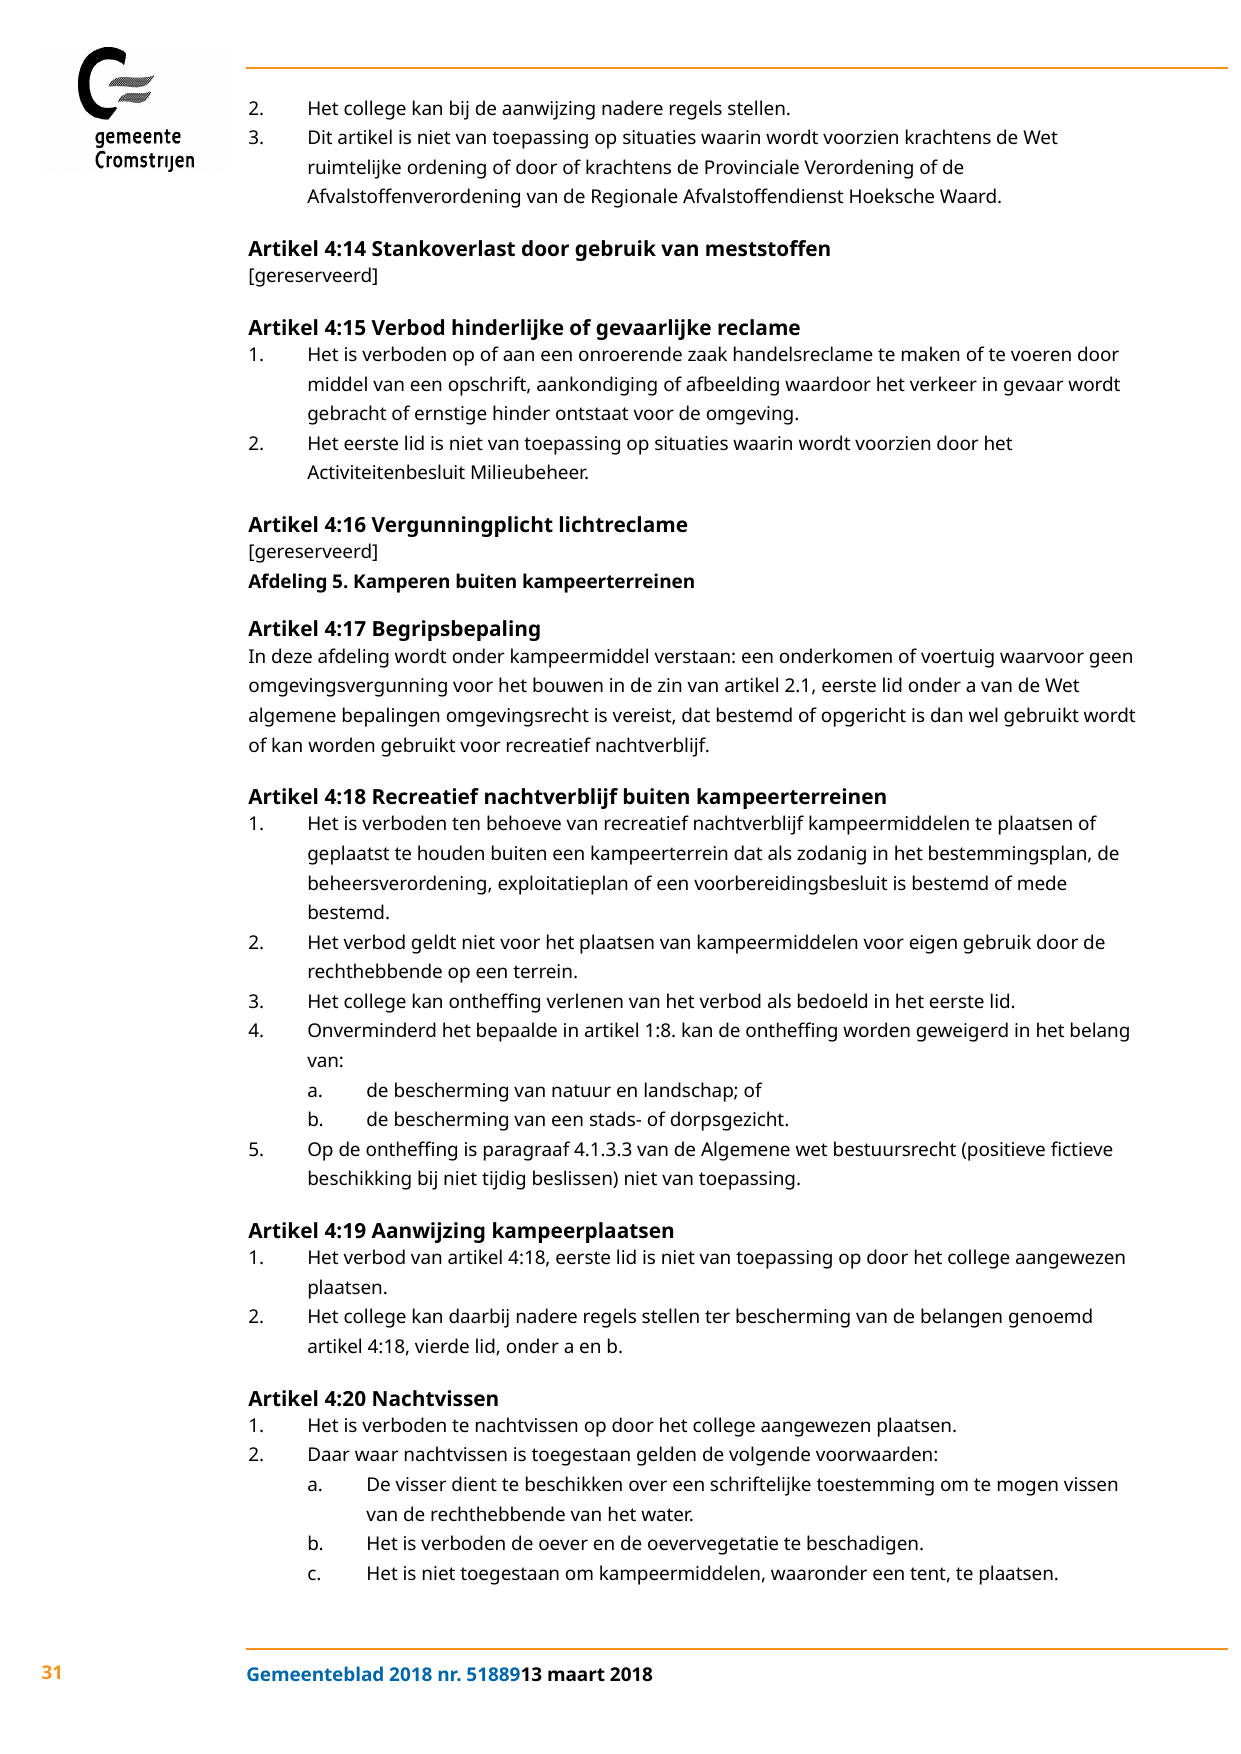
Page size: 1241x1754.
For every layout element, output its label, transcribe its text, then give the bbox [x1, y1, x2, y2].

list Daar waar nachtvissen is toegestaan gelden de volgende voorwaarden: [248, 1442, 1152, 1467]
list de bescherming van natuur en landschap; of [307, 1077, 1152, 1103]
list Het college kan bij de aanwijzing nadere regels stellen. [248, 95, 1152, 121]
list Dit artikel is niet van toepassing op situaties waarin wordt voorzien krachtens de Wet ruimtelijke ordening of door of krachtens de Provinciale Verordening of de Afvalstoffenverordening van de Regionale Afvalstoffendienst Hoeksche Waard. [248, 124, 1152, 209]
text Artikel 4:15 Verbod hinderlijke of gevaarlijke reclame [248, 313, 1152, 341]
list Het is verboden op of aan een onroerende zaak handelsreclame te maken of te voeren door middel van een opschrift, aankondiging of afbeelding waardoor het verkeer in gevaar wordt gebracht of ernstige hinder ontstaat voor de omgeving. [248, 341, 1152, 426]
list Onverminderd het bepaalde in artikel 1:8. kan de ontheffing worden geweigerd in het belang van: [248, 1018, 1152, 1073]
list Het is verboden te nachtvissen op door het college aangewezen plaatsen. [248, 1412, 1152, 1438]
list Het is verboden ten behoeve van recreatief nachtverblijf kampeermiddelen te plaatsen of geplaatst te houden buiten een kampeerterrein dat als zodanig in het bestemmingsplan, de beheersverordening, exploitatieplan of een voorbereidingsbesluit is bestemd of mede bestemd. [248, 811, 1152, 925]
text Artikel 4:20 Nachtvissen [248, 1384, 1152, 1412]
text In deze afdeling wordt onder kampeermiddel verstaan: een onderkomen of voertuig waarvoor geen omgevingsvergunning voor het bouwen in de zin van artikel 2.1, eerste lid onder a van de Wet algemene bepalingen omgevingsrecht is vereist, dat bestemd of opgericht is dan wel gebruikt wordt of kan worden gebruikt voor recreatief nachtverblijf. [248, 643, 1152, 757]
list Het college kan daarbij nadere regels stellen ter bescherming van de belangen genoemd artikel 4:18, vierde lid, onder a en b. [248, 1304, 1152, 1359]
text Artikel 4:17 Begripsbepaling [248, 614, 1152, 643]
list Het college kan ontheffing verlenen van het verbod als bedoeld in het eerste lid. [248, 988, 1152, 1014]
text Artikel 4:19 Aanwijzing kampeerplaatsen [248, 1216, 1152, 1244]
text Artikel 4:14 Stankoverlast door gebruik van meststoffen [248, 234, 1152, 262]
text [gereserveerd] [248, 538, 1152, 564]
list Het verbod geldt niet voor het plaatsen van kampeermiddelen voor eigen gebruik door de rechthebbende op een terrein. [248, 929, 1152, 984]
list Op de ontheffing is paragraaf 4.1.3.3 van de Algemene wet bestuursrecht (positieve fictieve beschikking bij niet tijdig beslissen) niet van toepassing. [248, 1136, 1152, 1191]
text Artikel 4:16 Vergunningplicht lichtreclame [248, 510, 1152, 538]
list De visser dient te beschikken over een schriftelijke toestemming om te mogen vissen van de rechthebbende van het water. [307, 1471, 1152, 1527]
list de bescherming van een stads- of dorpsgezicht. [307, 1106, 1152, 1132]
text [gereserveerd] [248, 262, 1152, 288]
list Het is niet toegestaan om kampeermiddelen, waaronder een tent, te plaatsen. [307, 1560, 1152, 1586]
list Het verbod van artikel 4:18, eerste lid is niet van toepassing op door het college aangewezen plaatsen. [248, 1244, 1152, 1300]
text Afdeling 5. Kamperen buiten kampeerterreinen [248, 568, 1152, 594]
list Het is verboden de oever en de oevervegetatie te beschadigen. [307, 1530, 1152, 1556]
text Artikel 4:18 Recreatief nachtverblijf buiten kampeerterreinen [248, 782, 1152, 811]
picture [41, 47, 231, 172]
list Het eerste lid is niet van toepassing op situaties waarin wordt voorzien door het Activiteitenbesluit Milieubeheer. [248, 430, 1152, 485]
